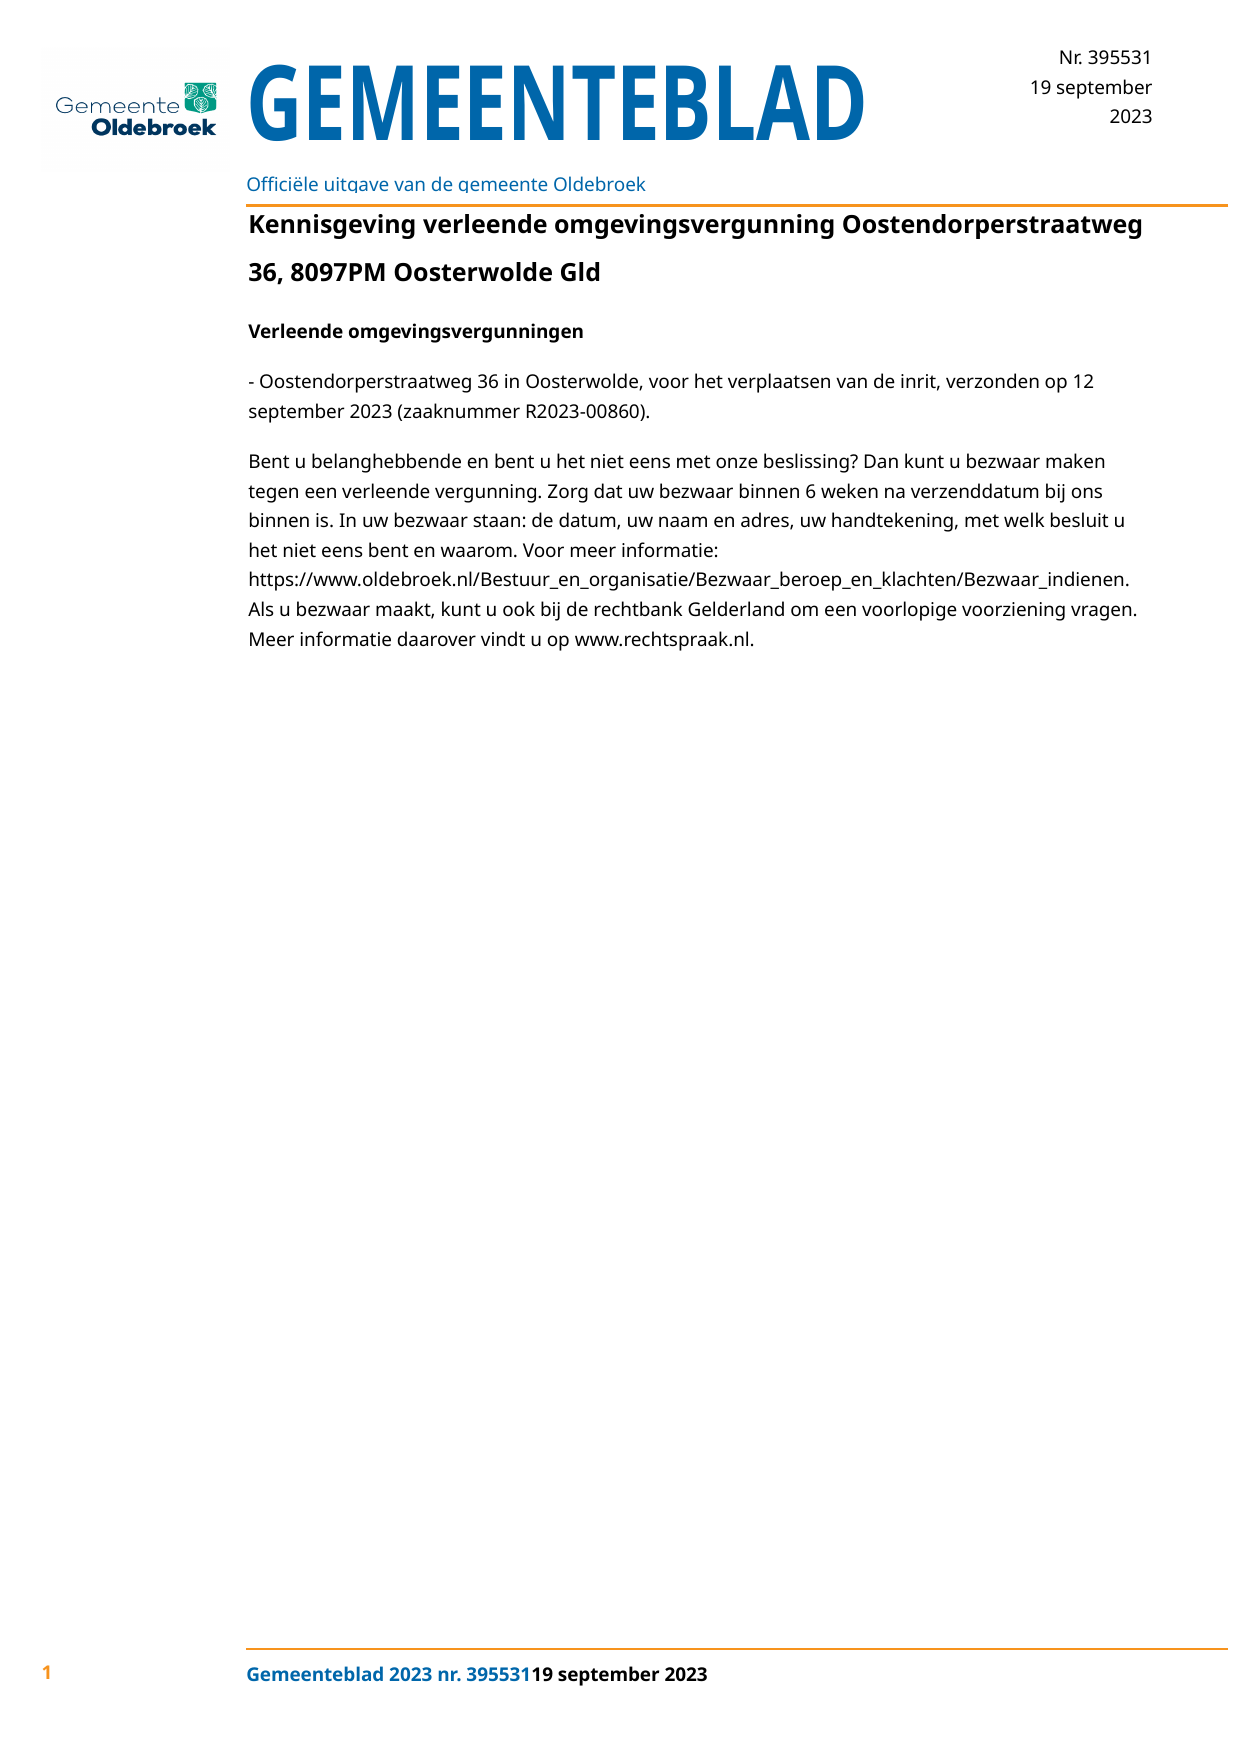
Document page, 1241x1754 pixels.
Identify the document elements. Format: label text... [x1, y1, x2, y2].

picture [41, 47, 231, 172]
text Kennisgeving verleende omgevingsvergunning Oostendorperstraatweg 36, 8097PM Oosterwolde Gld [248, 207, 1152, 288]
text Verleende omgevingsvergunningen [248, 318, 1152, 344]
text - Oostendorperstraatweg 36 in Oosterwolde, voor het verplaatsen van de inrit, verzonden op 12 september 2023 (zaaknummer R2023-00860). [248, 368, 1152, 424]
text Bent u belanghebbende en bent u het niet eens met onze beslissing? Dan kunt u bezwaar maken tegen een verleende vergunning. Zorg dat uw bezwaar binnen 6 weken na verzenddatum bij ons binnen is. In uw bezwaar staan: de datum, uw naam en adres, uw handtekening, met welk besluit u het niet eens bent en waarom. Voor meer informatie: https://www.oldebroek.nl/Bestuur_en_organisatie/Bezwaar_beroep_en_klachten/Bezwaar_indienen. Als u bezwaar maakt, kunt u ook bij de rechtbank Gelderland om een voorlopige voorziening vragen. Meer informatie daarover vindt u op www.rechtspraak.nl. [248, 448, 1152, 652]
